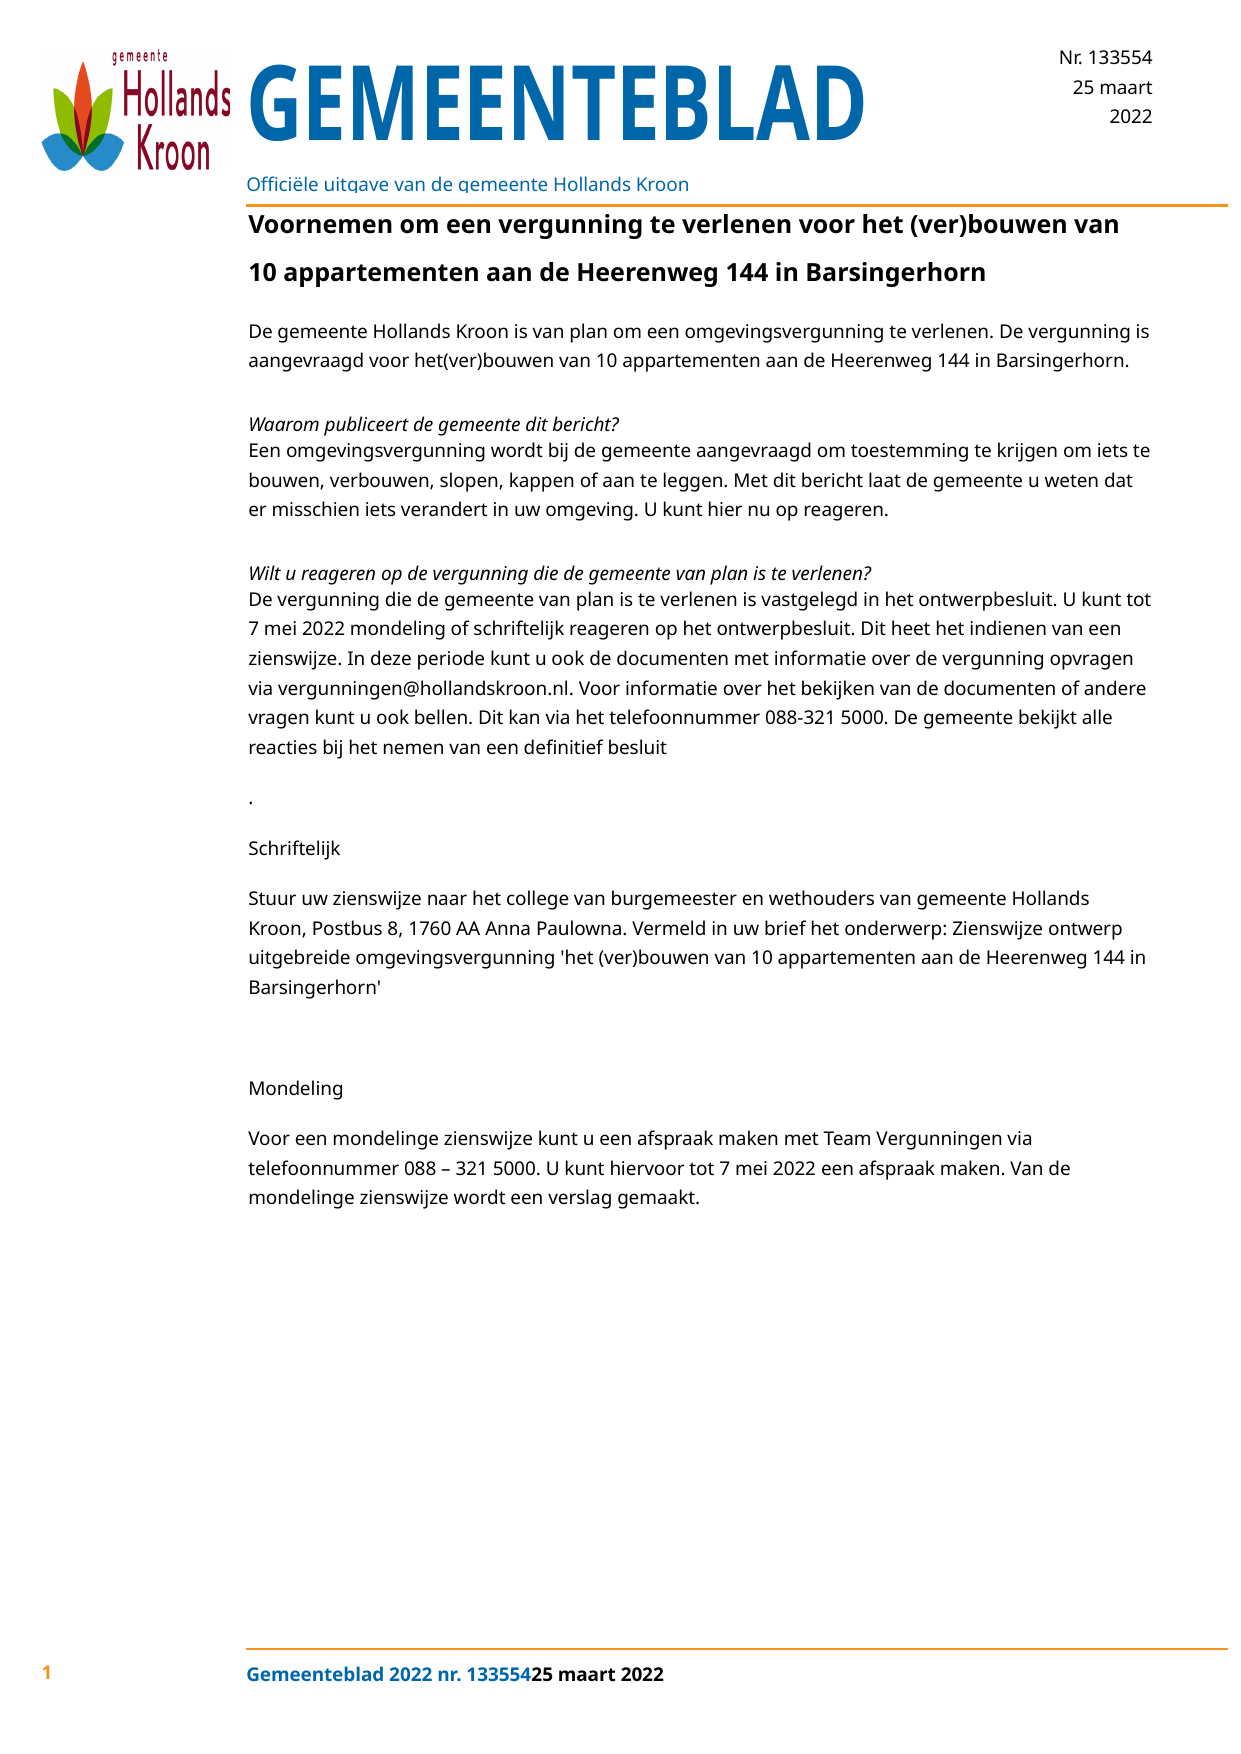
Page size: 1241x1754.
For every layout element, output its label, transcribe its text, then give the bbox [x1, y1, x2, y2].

picture [41, 47, 231, 172]
text Wilt u reageren op de vergunning die de gemeente van plan is te verlenen? [248, 560, 1152, 586]
text Stuur uw zienswijze naar het college van burgemeester en wethouders van gemeente Hollands Kroon, Postbus 8, 1760 AA Anna Paulowna. Vermeld in uw brief het onderwerp: Zienswijze ontwerp uitgebreide omgevingsvergunning 'het (ver)bouwen van 10 appartementen aan de Heerenweg 144 in Barsingerhorn' [248, 885, 1152, 1000]
text De gemeente Hollands Kroon is van plan om een omgevingsvergunning te verlenen. De vergunning is aangevraagd voor het(ver)bouwen van 10 appartementen aan de Heerenweg 144 in Barsingerhorn. [248, 318, 1152, 373]
text Voor een mondelinge zienswijze kunt u een afspraak maken met Team Vergunningen via telefoonnummer 088 – 321 5000. U kunt hiervoor tot 7 mei 2022 een afspraak maken. Van de mondelinge zienswijze wordt een verslag gemaakt. [248, 1125, 1152, 1210]
text Schriftelijk [248, 835, 1152, 861]
text De vergunning die de gemeente van plan is te verlenen is vastgelegd in het ontwerpbesluit. U kunt tot 7 mei 2022 mondeling of schriftelijk reageren op het ontwerpbesluit. Dit heet het indienen van een zienswijze. In deze periode kunt u ook de documenten met informatie over de vergunning opvragen via vergunningen@hollandskroon.nl. Voor informatie over het bekijken van de documenten of andere vragen kunt u ook bellen. Dit kan via het telefoonnummer 088-321 5000. De gemeente bekijkt alle reacties bij het nemen van een definitief besluit [248, 586, 1152, 760]
text . [248, 784, 1152, 810]
text Waarom publiceert de gemeente dit bericht? [248, 411, 1152, 437]
text Een omgevingsvergunning wordt bij de gemeente aangevraagd om toestemming te krijgen om iets te bouwen, verbouwen, slopen, kappen of aan te leggen. Met dit bericht laat de gemeente u weten dat er misschien iets verandert in uw omgeving. U kunt hier nu op reageren. [248, 437, 1152, 522]
text Mondeling [248, 1075, 1152, 1101]
text Voornemen om een vergunning te verlenen voor het (ver)bouwen van 10 appartementen aan de Heerenweg 144 in Barsingerhorn [248, 207, 1152, 288]
